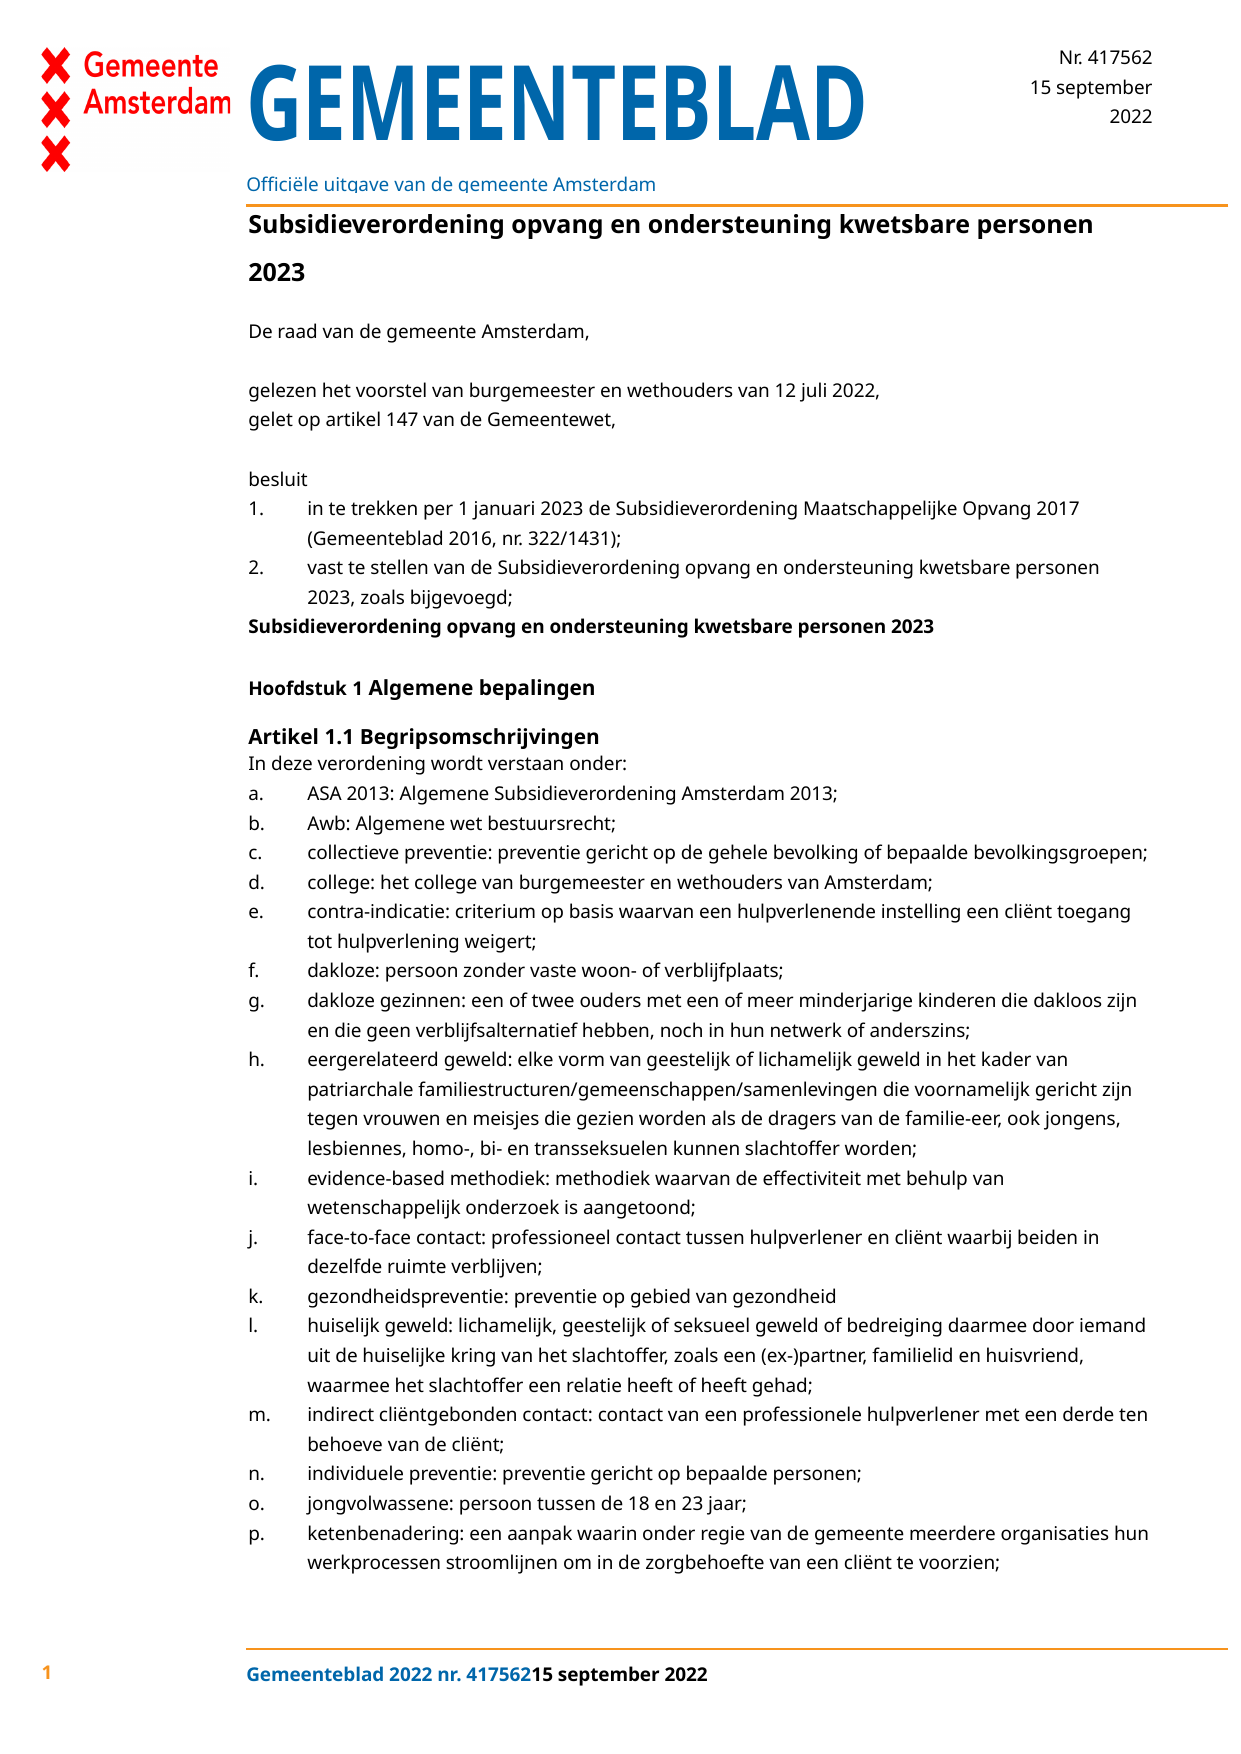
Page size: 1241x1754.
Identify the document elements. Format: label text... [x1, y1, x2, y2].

list collectieve preventie: preventie gericht op de gehele bevolking of bepaalde bevolkingsgroepen; [248, 839, 1152, 865]
list evidence-based methodiek: methodiek waarvan de effectiviteit met behulp van wetenschappelijk onderzoek is aangetoond; [248, 1165, 1152, 1220]
text Hoofdstuk 1 Algemene bepalingen [248, 673, 1152, 701]
list college: het college van burgemeester en wethouders van Amsterdam; [248, 869, 1152, 895]
text Subsidieverordening opvang en ondersteuning kwetsbare personen 2023 [248, 207, 1152, 288]
text Artikel 1.1 Begripsomschrijvingen [248, 722, 1152, 751]
picture [41, 47, 231, 172]
list contra-indicatie: criterium op basis waarvan een hulpverlenende instelling een cliënt toegang tot hulpverlening weigert; [248, 898, 1152, 954]
list Awb: Algemene wet bestuursrecht; [248, 810, 1152, 836]
list in te trekken per 1 januari 2023 de Subsidieverordening Maatschappelijke Opvang 2017 (Gemeenteblad 2016, nr. 322/1431); [248, 495, 1152, 551]
list jongvolwassene: persoon tussen de 18 en 23 jaar; [248, 1490, 1152, 1516]
text gelezen het voorstel van burgemeester en wethouders van 12 juli 2022, [248, 377, 1152, 403]
list individuele preventie: preventie gericht op bepaalde personen; [248, 1461, 1152, 1486]
list indirect cliëntgebonden contact: contact van een professionele hulpverlener met een derde ten behoeve van de cliënt; [248, 1401, 1152, 1457]
list dakloze gezinnen: een of twee ouders met een of meer minderjarige kinderen die dakloos zijn en die geen verblijfsalternatief hebben, noch in hun netwerk of anderszins; [248, 987, 1152, 1043]
text Subsidieverordening opvang en ondersteuning kwetsbare personen 2023 [248, 614, 1152, 639]
list ketenbenadering: een aanpak waarin onder regie van de gemeente meerdere organisaties hun werkprocessen stroomlijnen om in de zorgbehoefte van een cliënt te voorzien; [248, 1520, 1152, 1575]
list gezondheidspreventie: preventie op gebied van gezondheid [248, 1283, 1152, 1309]
text In deze verordening wordt verstaan onder: [248, 751, 1152, 776]
list eergerelateerd geweld: elke vorm van geestelijk of lichamelijk geweld in het kader van patriarchale familiestructuren/gemeenschappen/samenlevingen die voornamelijk gericht zijn tegen vrouwen en meisjes die gezien worden als de dragers van de familie-eer, ook jongens, lesbiennes, homo-, bi- en transseksuelen kunnen slachtoffer worden; [248, 1046, 1152, 1161]
text De raad van de gemeente Amsterdam, [248, 318, 1152, 344]
text besluit [248, 466, 1152, 492]
list dakloze: persoon zonder vaste woon- of verblijfplaats; [248, 958, 1152, 983]
text gelet op artikel 147 van de Gemeentewet, [248, 407, 1152, 432]
list ASA 2013: Algemene Subsidieverordening Amsterdam 2013; [248, 780, 1152, 806]
list face-to-face contact: professioneel contact tussen hulpverlener en cliënt waarbij beiden in dezelfde ruimte verblijven; [248, 1224, 1152, 1279]
list vast te stellen van de Subsidieverordening opvang en ondersteuning kwetsbare personen 2023, zoals bijgevoegd; [248, 554, 1152, 610]
list huiselijk geweld: lichamelijk, geestelijk of seksueel geweld of bedreiging daarmee door iemand uit de huiselijke kring van het slachtoffer, zoals een (ex-)partner, familielid en huisvriend, waarmee het slachtoffer een relatie heeft of heeft gehad; [248, 1313, 1152, 1398]
